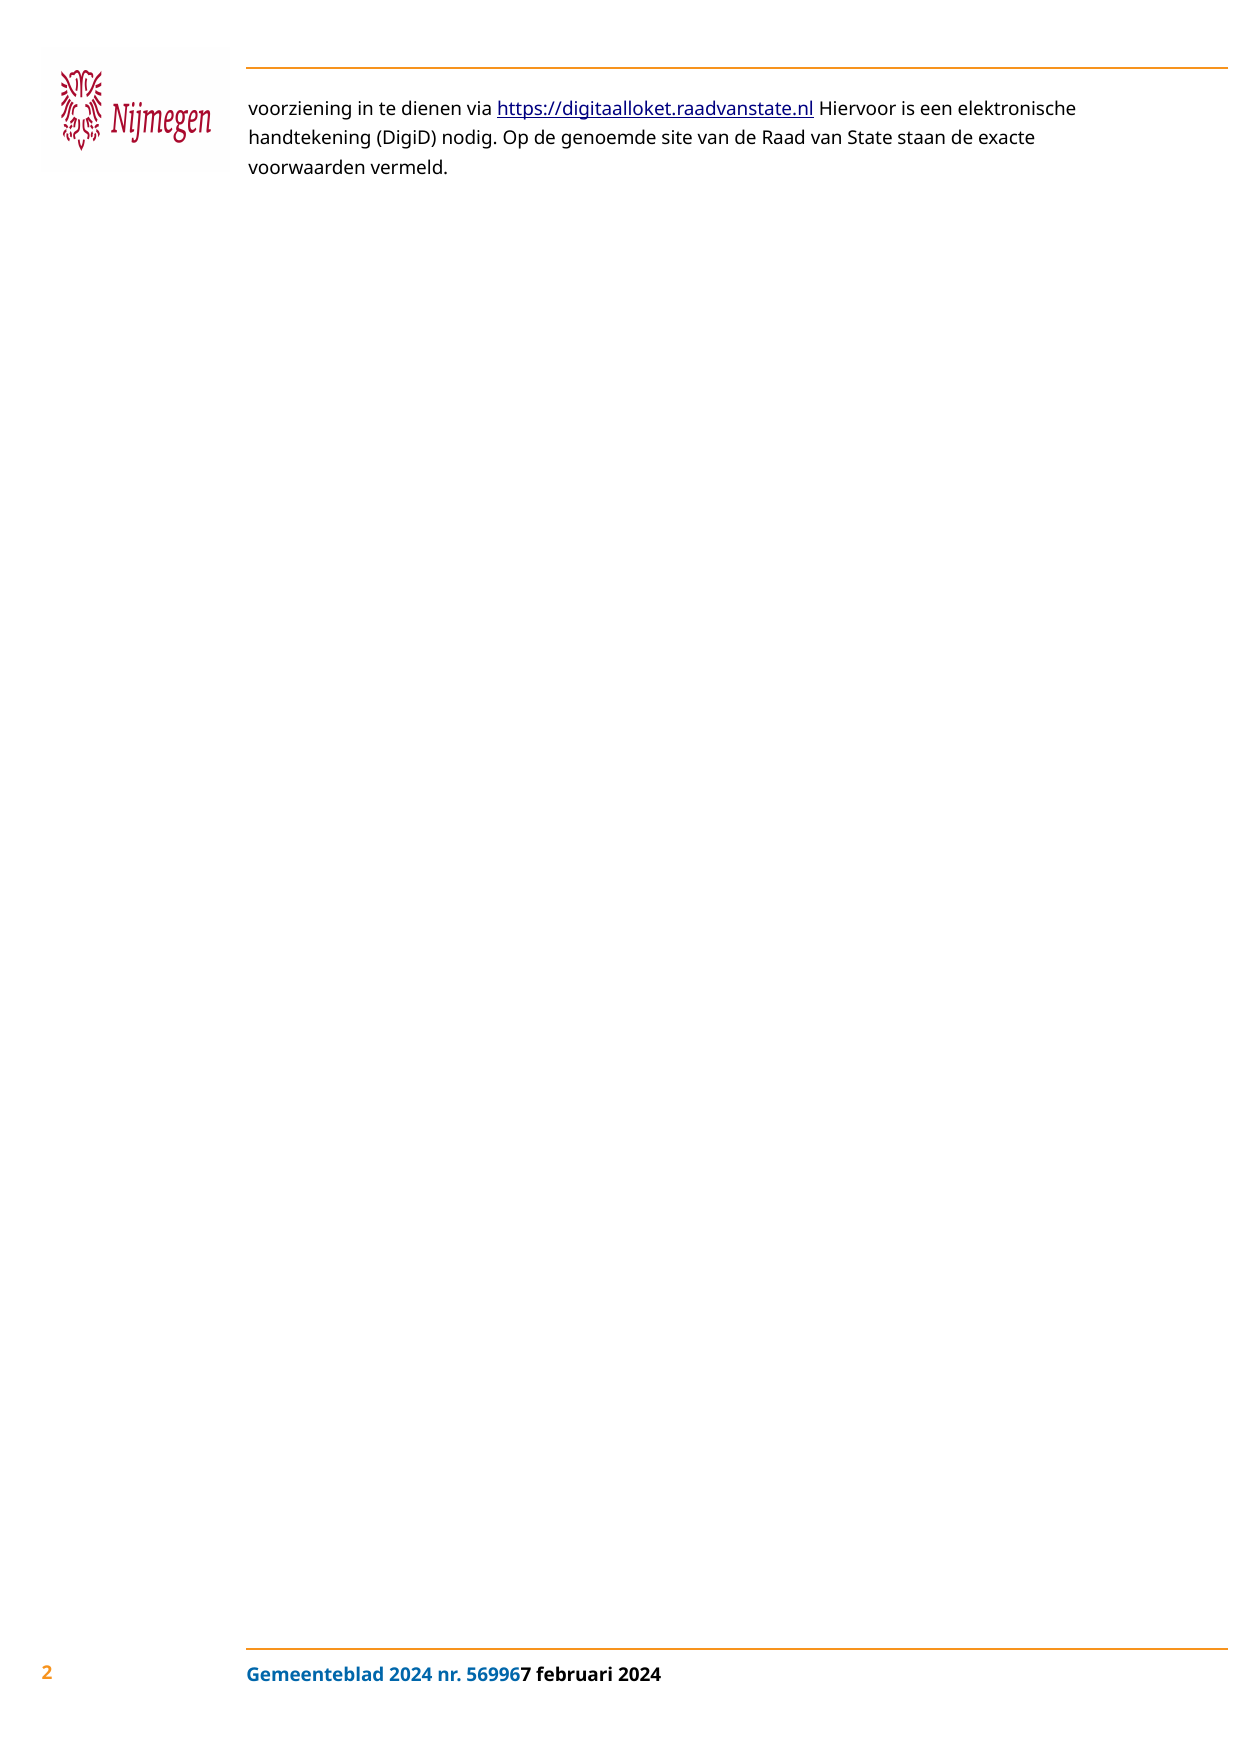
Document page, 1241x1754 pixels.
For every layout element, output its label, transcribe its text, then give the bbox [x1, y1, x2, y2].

text voorziening in te dienen via https://digitaalloket.raadvanstate.nl Hiervoor is een elektronische handtekening (DigiD) nodig. Op de genoemde site van de Raad van State staan de exacte voorwaarden vermeld. [248, 95, 1152, 180]
picture [41, 47, 231, 172]
